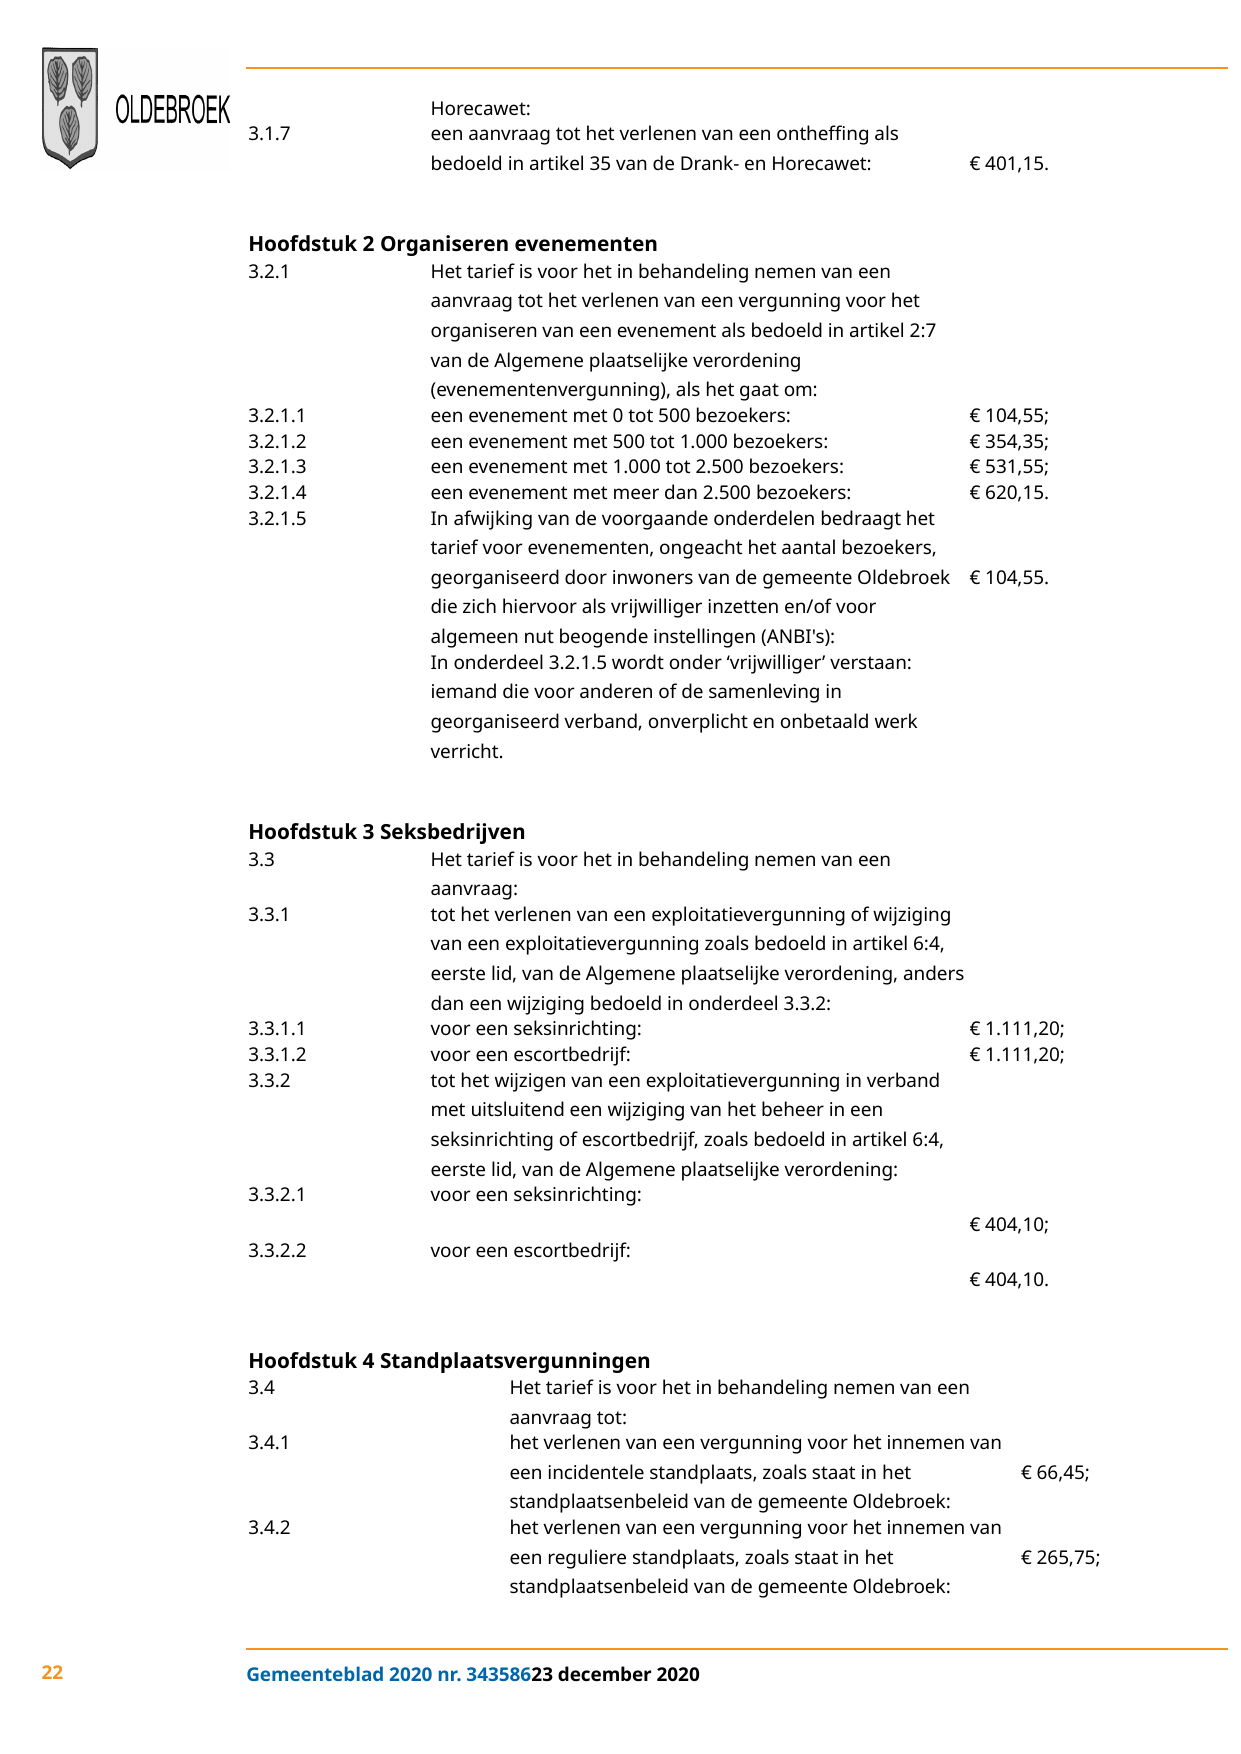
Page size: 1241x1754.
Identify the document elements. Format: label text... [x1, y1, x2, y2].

table_cell 3.4.1 [248, 1430, 509, 1514]
table_header [969, 846, 1152, 901]
table_cell 3.3.1.2 [248, 1041, 430, 1067]
table_cell € 104,55; [969, 402, 1152, 428]
table_cell € 1.111,20; [969, 1016, 1152, 1041]
table_cell 3.1.7 [248, 121, 430, 176]
table_header [1021, 1374, 1152, 1429]
table_cell het verlenen van een vergunning voor het innemen van een incidentele standplaats, zoals staat in het standplaatsenbeleid van de gemeente Oldebroek: [509, 1430, 1021, 1514]
text Hoofdstuk 3 Seksbedrijven [248, 817, 1152, 846]
table_cell een evenement met 1.000 tot 2.500 bezoekers: [430, 454, 969, 479]
table_header 3.3 [248, 846, 430, 901]
picture [41, 47, 231, 172]
table_cell 3.2.1.1 [248, 402, 430, 428]
table_cell [969, 649, 1152, 763]
table_header Het tarief is voor het in behandeling nemen van een aanvraag: [430, 846, 969, 901]
table_cell voor een seksinrichting: [430, 1181, 969, 1237]
table_header 3.2.1 [248, 258, 430, 402]
table_cell tot het wijzigen van een exploitatievergunning in verband met uitsluitend een wijziging van het beheer in een seksinrichting of escortbedrijf, zoals bedoeld in artikel 6:4, eerste lid, van de Algemene plaatselijke verordening: [430, 1067, 969, 1181]
table_cell 3.3.2 [248, 1067, 430, 1181]
table_cell In afwijking van de voorgaande onderdelen bedraagt het tarief voor evenementen, ongeacht het aantal bezoekers, georganiseerd door inwoners van de gemeente Oldebroek die zich hiervoor als vrijwilliger inzetten en/of voor algemeen nut beogende instellingen (ANBI's): [430, 505, 969, 649]
table_cell € 401,15. [969, 121, 1152, 176]
table_cell [248, 649, 430, 763]
table_header Het tarief is voor het in behandeling nemen van een aanvraag tot het verlenen van een vergunning voor het organiseren van een evenement als bedoeld in artikel 2:7 van de Algemene plaatselijke verordening (evenementenvergunning), als het gaat om: [430, 258, 969, 402]
table_header [969, 258, 1152, 402]
table_cell een evenement met meer dan 2.500 bezoekers: [430, 479, 969, 505]
table_cell [248, 95, 430, 121]
table_cell € 531,55; [969, 454, 1152, 479]
table_cell een evenement met 500 tot 1.000 bezoekers: [430, 428, 969, 453]
table_cell 3.4.2 [248, 1515, 509, 1599]
table_header 3.4 [248, 1374, 509, 1429]
text Hoofdstuk 2 Organiseren evenementen [248, 229, 1152, 258]
table_cell voor een escortbedrijf: [430, 1041, 969, 1067]
table_cell € 404,10. [969, 1237, 1152, 1292]
table_cell voor een seksinrichting: [430, 1016, 969, 1041]
table_cell 3.2.1.4 [248, 479, 430, 505]
table_cell € 620,15. [969, 479, 1152, 505]
table_cell € 404,10; [969, 1181, 1152, 1237]
table_header Het tarief is voor het in behandeling nemen van een aanvraag tot: [509, 1374, 1021, 1429]
table_cell 3.2.1.5 [248, 505, 430, 649]
table_cell 3.3.1 [248, 901, 430, 1016]
table_cell Horecawet: [430, 95, 969, 121]
table_cell tot het verlenen van een exploitatievergunning of wijziging van een exploitatievergunning zoals bedoeld in artikel 6:4, eerste lid, van de Algemene plaatselijke verordening, anders dan een wijziging bedoeld in onderdeel 3.3.2: [430, 901, 969, 1016]
table_cell 3.2.1.2 [248, 428, 430, 453]
table_cell een aanvraag tot het verlenen van een ontheffing als bedoeld in artikel 35 van de Drank- en Horecawet: [430, 121, 969, 176]
table_cell [969, 95, 1152, 121]
text Hoofdstuk 4 Standplaatsvergunningen [248, 1346, 1152, 1374]
table_cell 3.3.2.2 [248, 1237, 430, 1292]
table_cell € 104,55. [969, 505, 1152, 649]
table_cell € 265,75; [1021, 1515, 1152, 1599]
table_cell € 1.111,20; [969, 1041, 1152, 1067]
table_cell een evenement met 0 tot 500 bezoekers: [430, 402, 969, 428]
table_cell 3.3.2.1 [248, 1181, 430, 1237]
table_cell 3.3.1.1 [248, 1016, 430, 1041]
table_cell [969, 1067, 1152, 1181]
table_cell voor een escortbedrijf: [430, 1237, 969, 1292]
table_cell In onderdeel 3.2.1.5 wordt onder ‘vrijwilliger’ verstaan: iemand die voor anderen of de samenleving in georganiseerd verband, onverplicht en onbetaald werk verricht. [430, 649, 969, 763]
table_cell [969, 901, 1152, 1016]
table_cell het verlenen van een vergunning voor het innemen van een reguliere standplaats, zoals staat in het standplaatsenbeleid van de gemeente Oldebroek: [509, 1515, 1021, 1599]
table_cell 3.2.1.3 [248, 454, 430, 479]
table_cell € 66,45; [1021, 1430, 1152, 1514]
table_cell € 354,35; [969, 428, 1152, 453]
